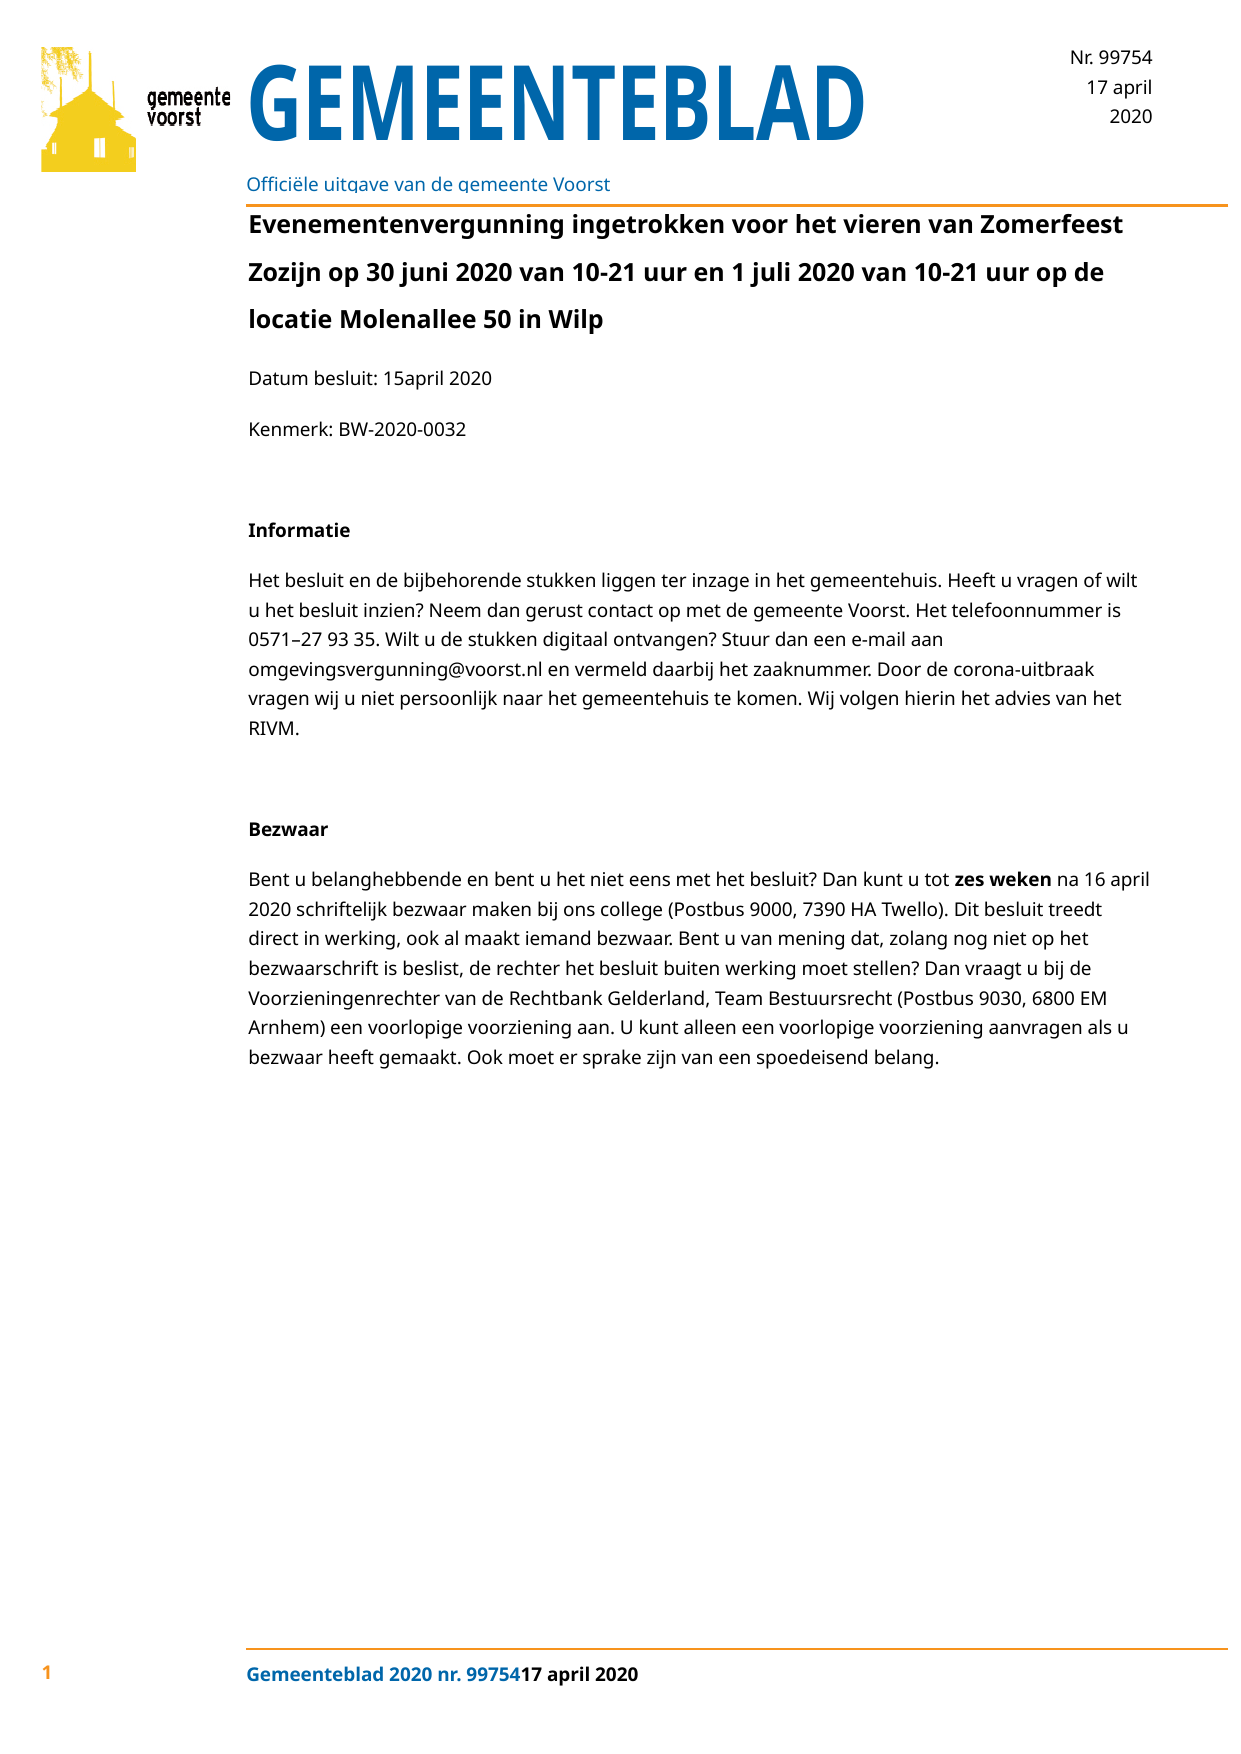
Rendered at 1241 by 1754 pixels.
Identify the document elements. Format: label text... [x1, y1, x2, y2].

picture [41, 47, 231, 172]
text Bezwaar [248, 816, 1152, 842]
text Kenmerk: BW-2020-0032 [248, 416, 1152, 442]
text Datum besluit: 15april 2020 [248, 366, 1152, 391]
text Bent u belanghebbende en bent u het niet eens met het besluit? Dan kunt u tot zes weken na 16 april 2020 schriftelijk bezwaar maken bij ons college (Postbus 9000, 7390 HA Twello). Dit besluit treedt direct in werking, ook al maakt iemand bezwaar. Bent u van mening dat, zolang nog niet op het bezwaarschrift is beslist, de rechter het besluit buiten werking moet stellen? Dan vraagt u bij de Voorzieningenrechter van de Rechtbank Gelderland, Team Bestuursrecht (Postbus 9030, 6800 EM Arnhem) een voorlopige voorziening aan. U kunt alleen een voorlopige voorziening aanvragen als u bezwaar heeft gemaakt. Ook moet er sprake zijn van een spoedeisend belang. [248, 866, 1152, 1069]
text Evenementenvergunning ingetrokken voor het vieren van Zomerfeest Zozijn op 30 juni 2020 van 10-21 uur en 1 juli 2020 van 10-21 uur op de locatie Molenallee 50 in Wilp [248, 207, 1152, 336]
text Het besluit en de bijbehorende stukken liggen ter inzage in het gemeentehuis. Heeft u vragen of wilt u het besluit inzien? Neem dan gerust contact op met de gemeente Voorst. Het telefoonnummer is 0571–27 93 35. Wilt u de stukken digitaal ontvangen? Stuur dan een e-mail aan omgevingsvergunning@voorst.nl en vermeld daarbij het zaaknummer. Door de corona-uitbraak vragen wij u niet persoonlijk naar het gemeentehuis te komen. Wij volgen hierin het advies van het RIVM. [248, 567, 1152, 741]
text Informatie [248, 517, 1152, 542]
